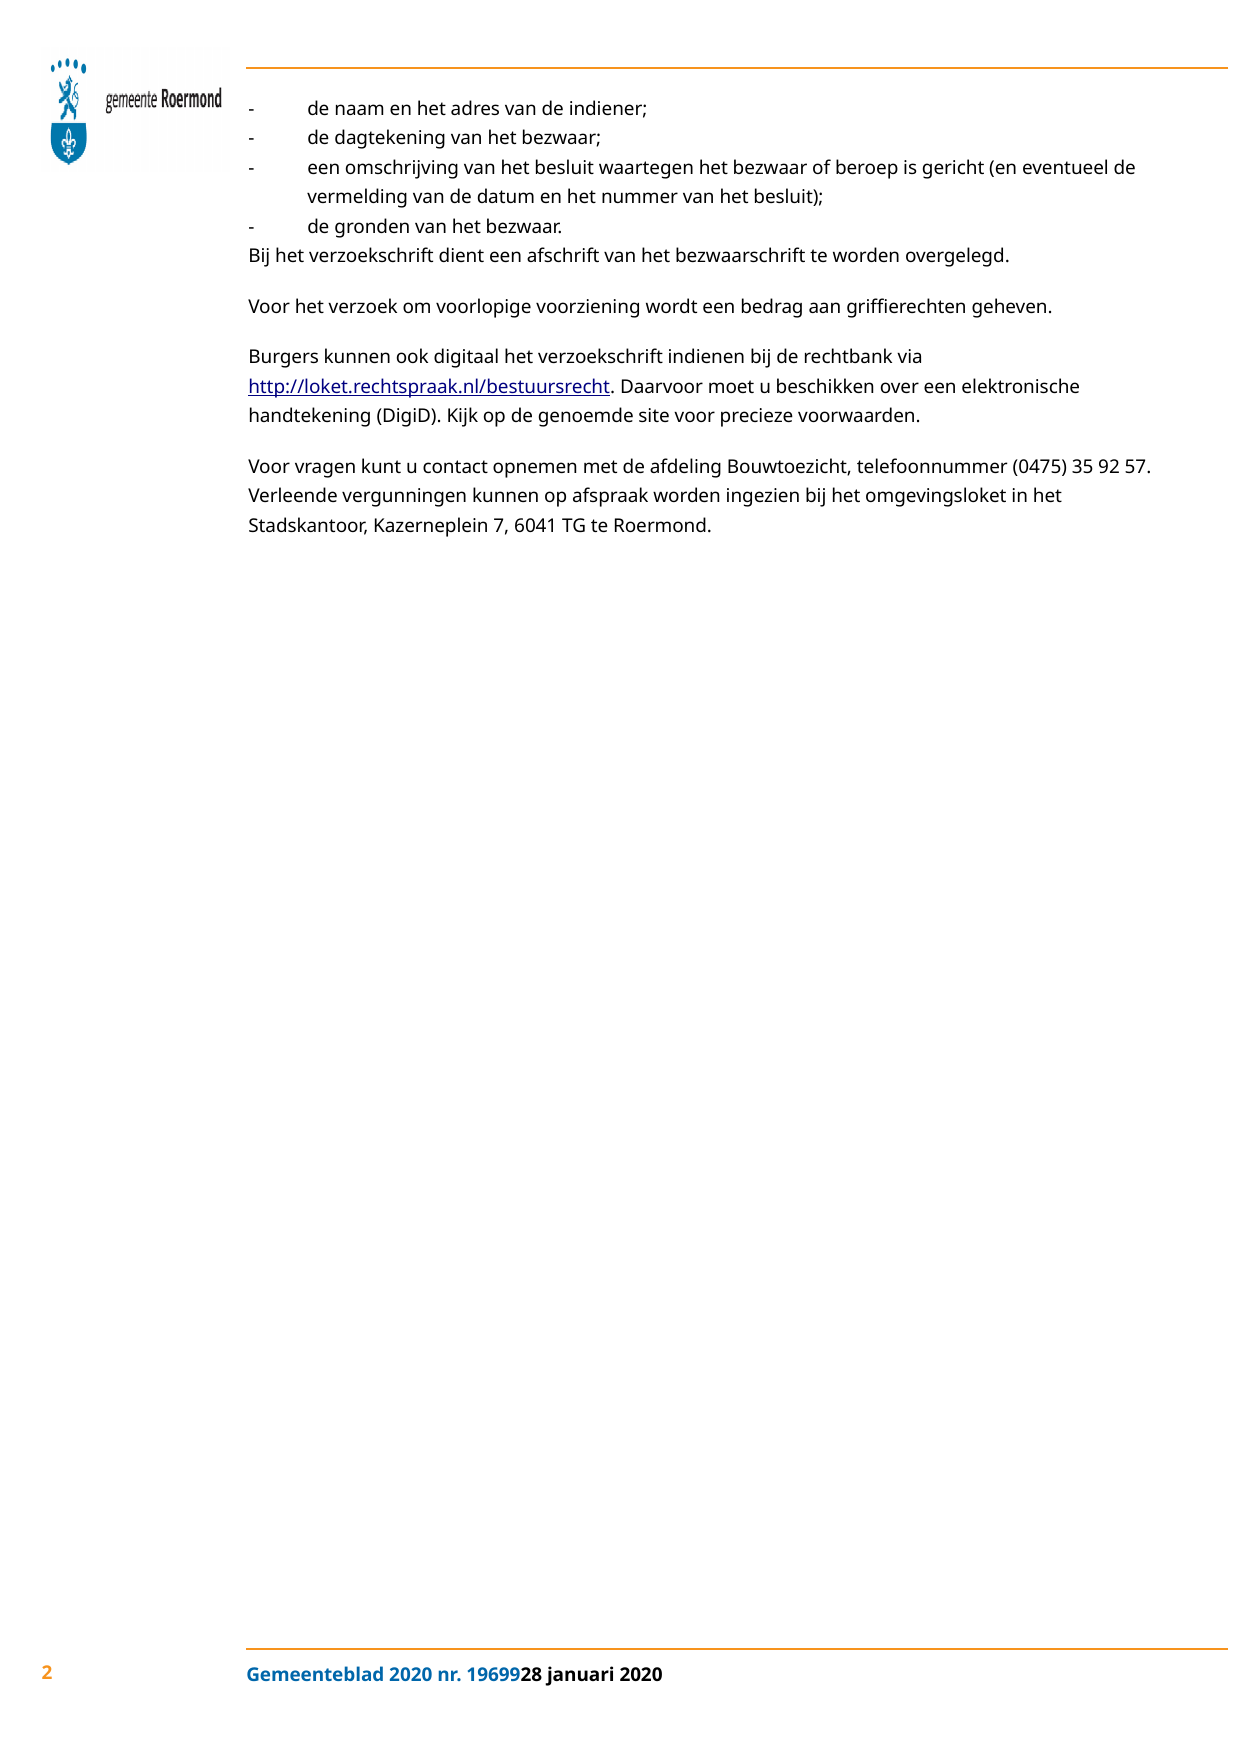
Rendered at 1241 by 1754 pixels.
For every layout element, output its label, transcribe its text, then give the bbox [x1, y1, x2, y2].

text Voor het verzoek om voorlopige voorziening wordt een bedrag aan griffierechten geheven. [248, 293, 1152, 319]
text Bij het verzoekschrift dient een afschrift van het bezwaarschrift te worden overgelegd. [248, 243, 1152, 268]
list de dagtekening van het bezwaar; [248, 124, 1152, 150]
text Burgers kunnen ook digitaal het verzoekschrift indienen bij de rechtbank via http://loket.rechtspraak.nl/bestuursrecht. Daarvoor moet u beschikken over een elektronische handtekening (DigiD). Kijk op de genoemde site voor precieze voorwaarden. [248, 343, 1152, 428]
list een omschrijving van het besluit waartegen het bezwaar of beroep is gericht (en eventueel de vermelding van de datum en het nummer van het besluit); [248, 154, 1152, 209]
list de gronden van het bezwaar. [248, 213, 1152, 239]
list de naam en het adres van de indiener; [248, 95, 1152, 121]
text Voor vragen kunt u contact opnemen met de afdeling Bouwtoezicht, telefoonnummer (0475) 35 92 57. Verleende vergunningen kunnen op afspraak worden ingezien bij het omgevingsloket in het Stadskantoor, Kazerneplein 7, 6041 TG te Roermond. [248, 453, 1152, 538]
picture [41, 47, 231, 172]
